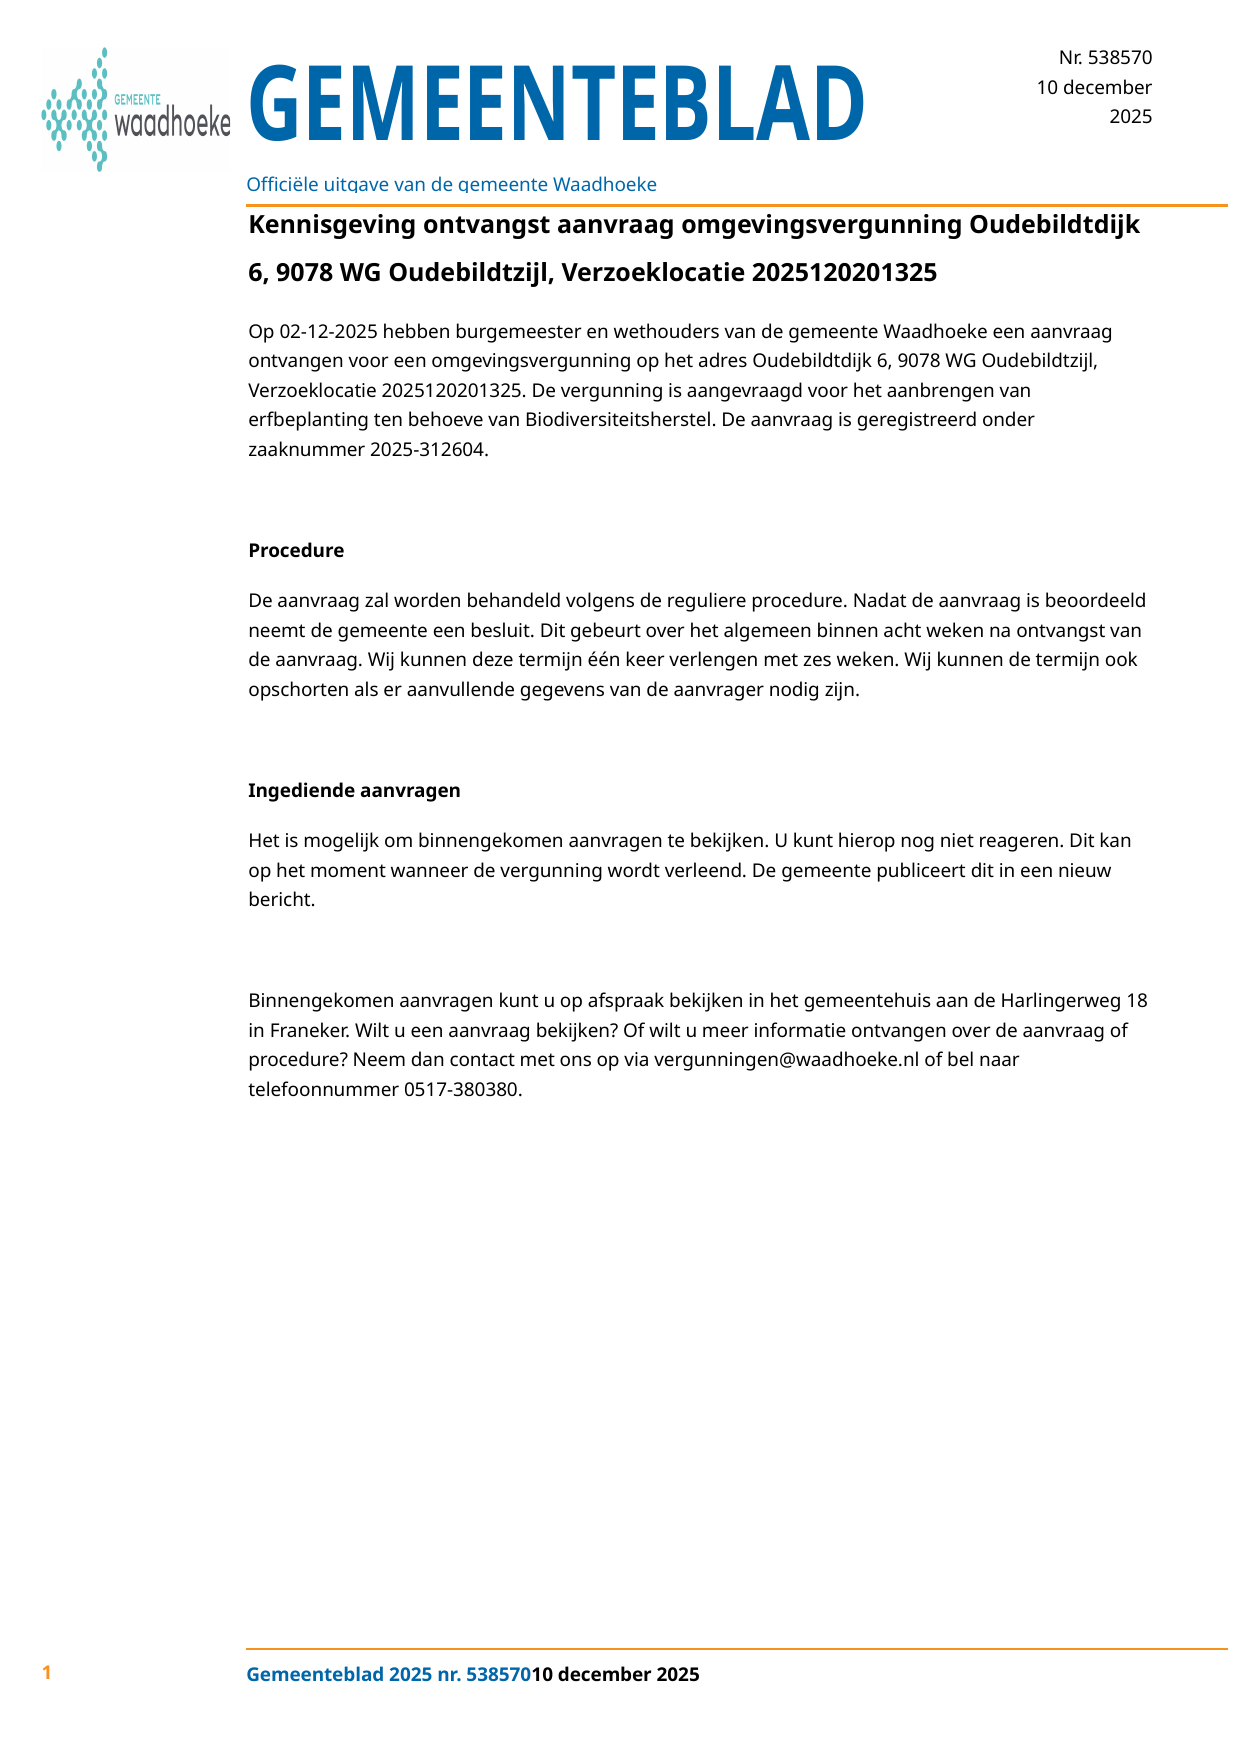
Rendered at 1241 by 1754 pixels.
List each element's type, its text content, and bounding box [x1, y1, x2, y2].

text Kennisgeving ontvangst aanvraag omgevingsvergunning Oudebildtdijk 6, 9078 WG Oudebildtzijl, Verzoeklocatie 2025120201325 [248, 207, 1152, 288]
text Binnengekomen aanvragen kunt u op afspraak bekijken in het gemeentehuis aan de Harlingerweg 18 in Franeker. Wilt u een aanvraag bekijken? Of wilt u meer informatie ontvangen over de aanvraag of procedure? Neem dan contact met ons op via vergunningen@waadhoeke.nl of bel naar telefoonnummer 0517-380380. [248, 987, 1152, 1102]
text Het is mogelijk om binnengekomen aanvragen te bekijken. U kunt hierop nog niet reageren. Dit kan op het moment wanneer de vergunning wordt verleend. De gemeente publiceert dit in een nieuw bericht. [248, 827, 1152, 912]
text Op 02-12-2025 hebben burgemeester en wethouders van de gemeente Waadhoeke een aanvraag ontvangen voor een omgevingsvergunning op het adres Oudebildtdijk 6, 9078 WG Oudebildtzijl, Verzoeklocatie 2025120201325. De vergunning is aangevraagd voor het aanbrengen van erfbeplanting ten behoeve van Biodiversiteitsherstel. De aanvraag is geregistreerd onder zaaknummer 2025-312604. [248, 318, 1152, 462]
text Ingediende aanvragen [248, 777, 1152, 803]
picture [41, 47, 231, 172]
text Procedure [248, 537, 1152, 563]
text De aanvraag zal worden behandeld volgens de reguliere procedure. Nadat de aanvraag is beoordeeld neemt de gemeente een besluit. Dit gebeurt over het algemeen binnen acht weken na ontvangst van de aanvraag. Wij kunnen deze termijn één keer verlengen met zes weken. Wij kunnen de termijn ook opschorten als er aanvullende gegevens van de aanvrager nodig zijn. [248, 587, 1152, 702]
